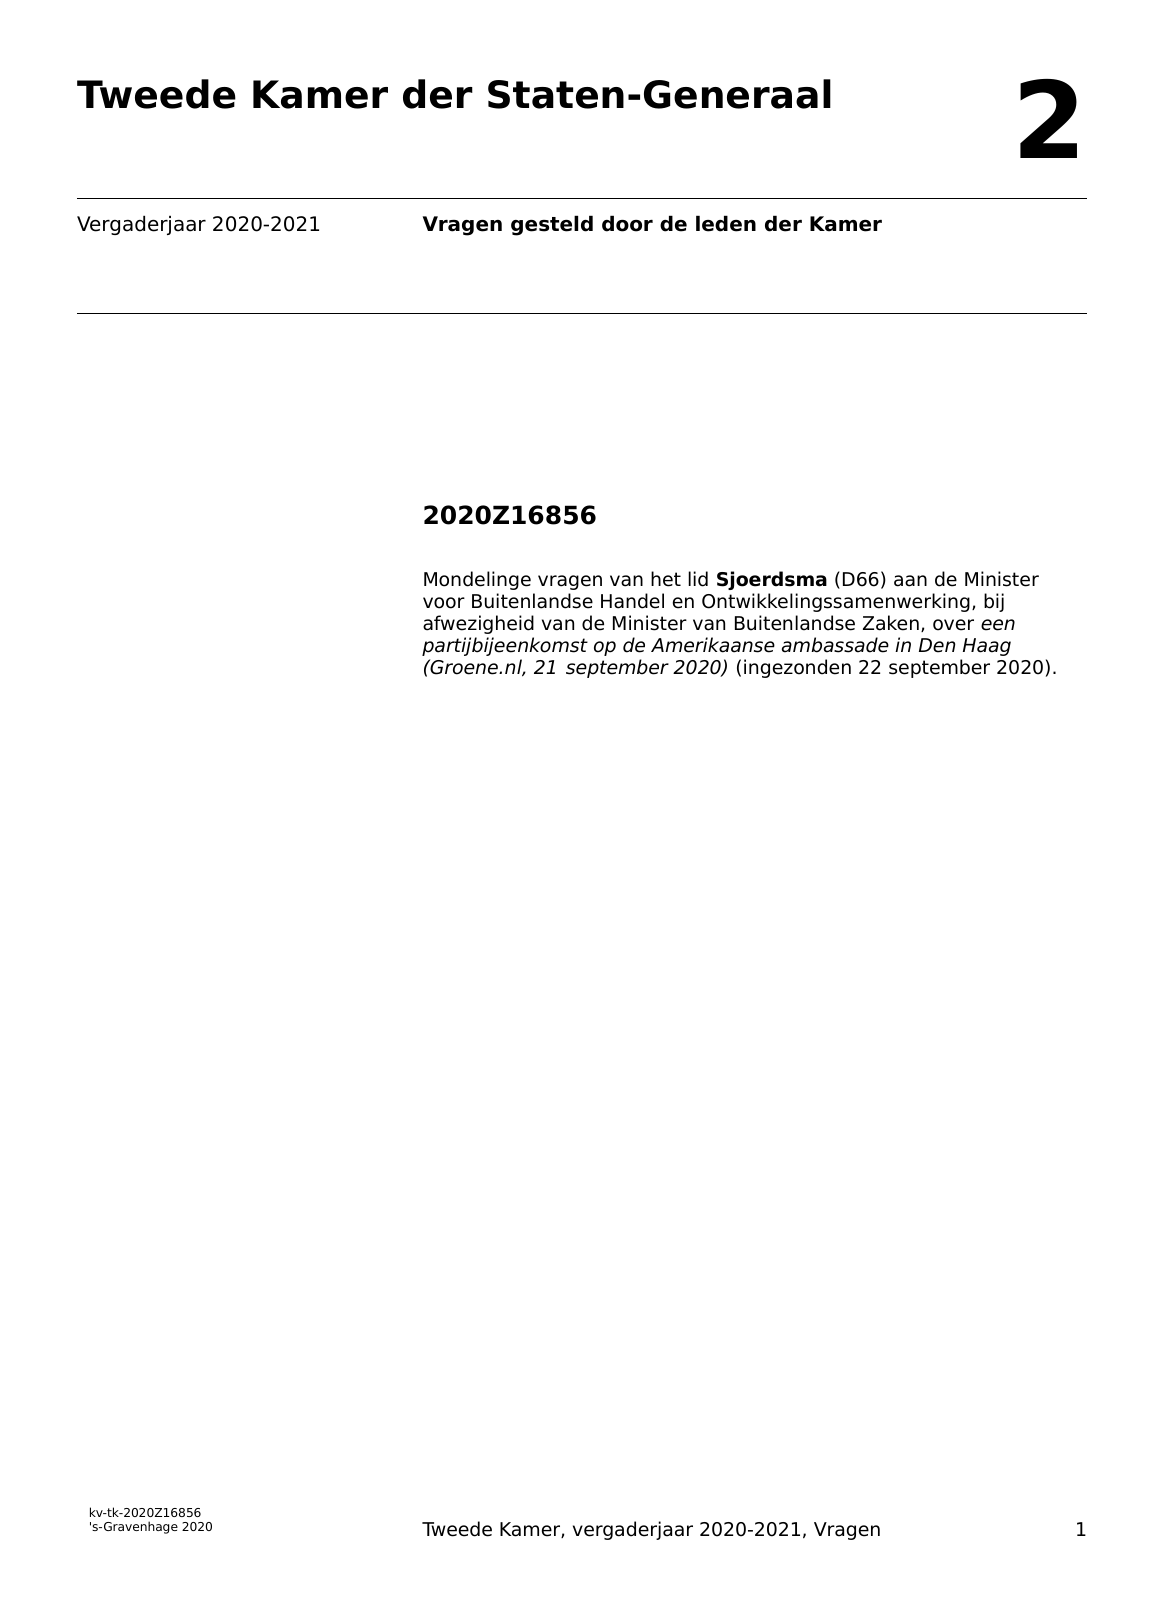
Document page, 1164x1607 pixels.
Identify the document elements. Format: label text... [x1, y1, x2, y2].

text 2020Z16856 [422, 501, 1087, 531]
text Mondelinge vragen van het lid Sjoerdsma (D66) aan de Minister voor Buitenlandse Handel en Ontwikkelingssamenwerking, bij afwezigheid van de Minister van Buitenlandse Zaken, over een partijbijeenkomst op de Amerikaanse ambassade in Den Haag (Groene.nl, 21 september 2020) (ingezonden 22 september 2020). [422, 569, 1087, 679]
text 's-Gravenhage 2020 [88, 1520, 323, 1534]
table_header 2 [886, 59, 1087, 198]
table_header Tweede Kamer der Staten-Generaal [77, 59, 886, 198]
text kv-tk-2020Z16856 [88, 1506, 323, 1520]
table_cell Vergaderjaar 2020-2021 [77, 199, 422, 313]
table_cell Vragen gesteld door de leden der Kamer [422, 199, 1087, 313]
